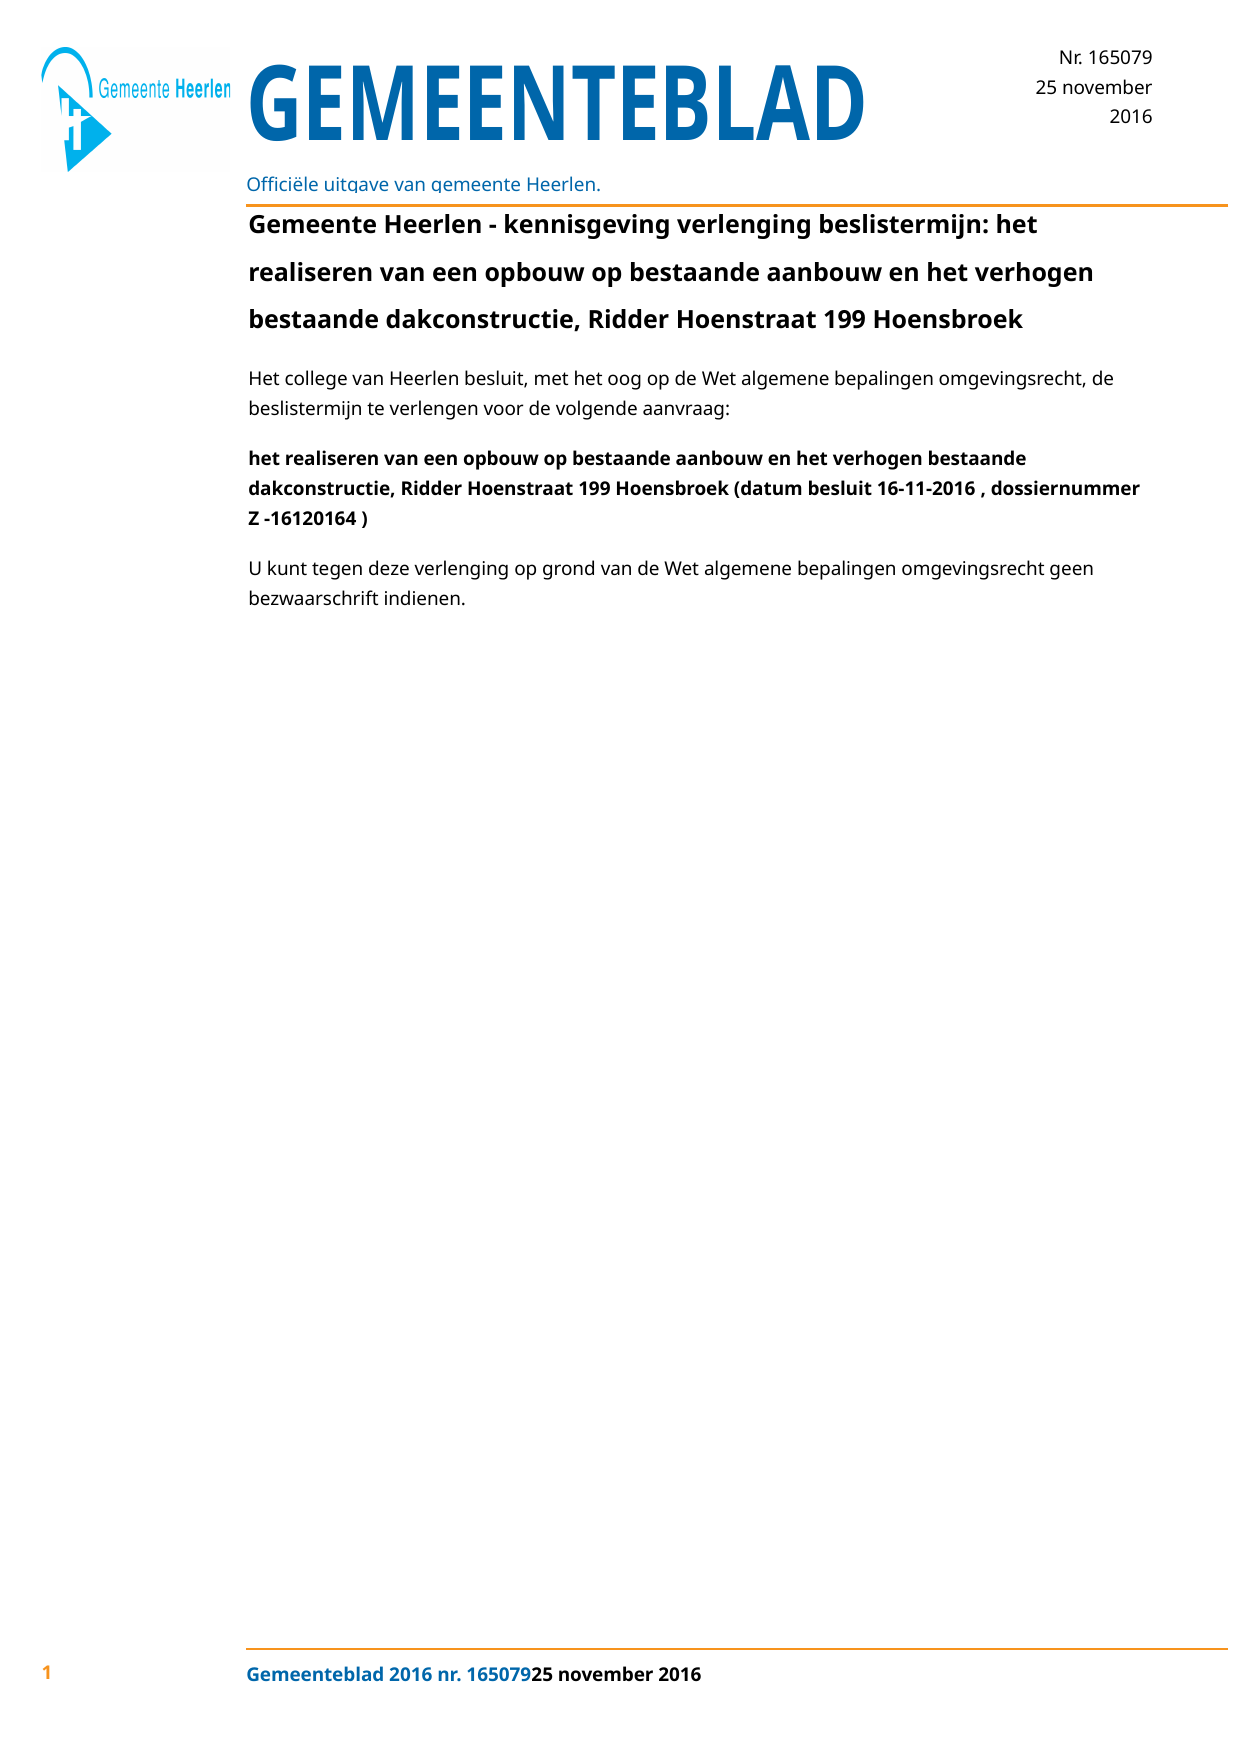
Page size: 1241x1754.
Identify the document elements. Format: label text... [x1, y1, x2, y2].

text het realiseren van een opbouw op bestaande aanbouw en het verhogen bestaande dakconstructie, Ridder Hoenstraat 199 Hoensbroek (datum besluit 16-11-2016 , dossiernummer Z -16120164 ) [248, 446, 1152, 530]
text Het college van Heerlen besluit, met het oog op de Wet algemene bepalingen omgevingsrecht, de beslistermijn te verlengen voor de volgende aanvraag: [248, 366, 1152, 421]
picture [41, 47, 231, 172]
text U kunt tegen deze verlenging op grond van de Wet algemene bepalingen omgevingsrecht geen bezwaarschrift indienen. [248, 555, 1152, 610]
picture [41, 47, 58, 70]
text Gemeente Heerlen - kennisgeving verlenging beslistermijn: het realiseren van een opbouw op bestaande aanbouw en het verhogen bestaande dakconstructie, Ridder Hoenstraat 199 Hoensbroek [248, 207, 1152, 336]
